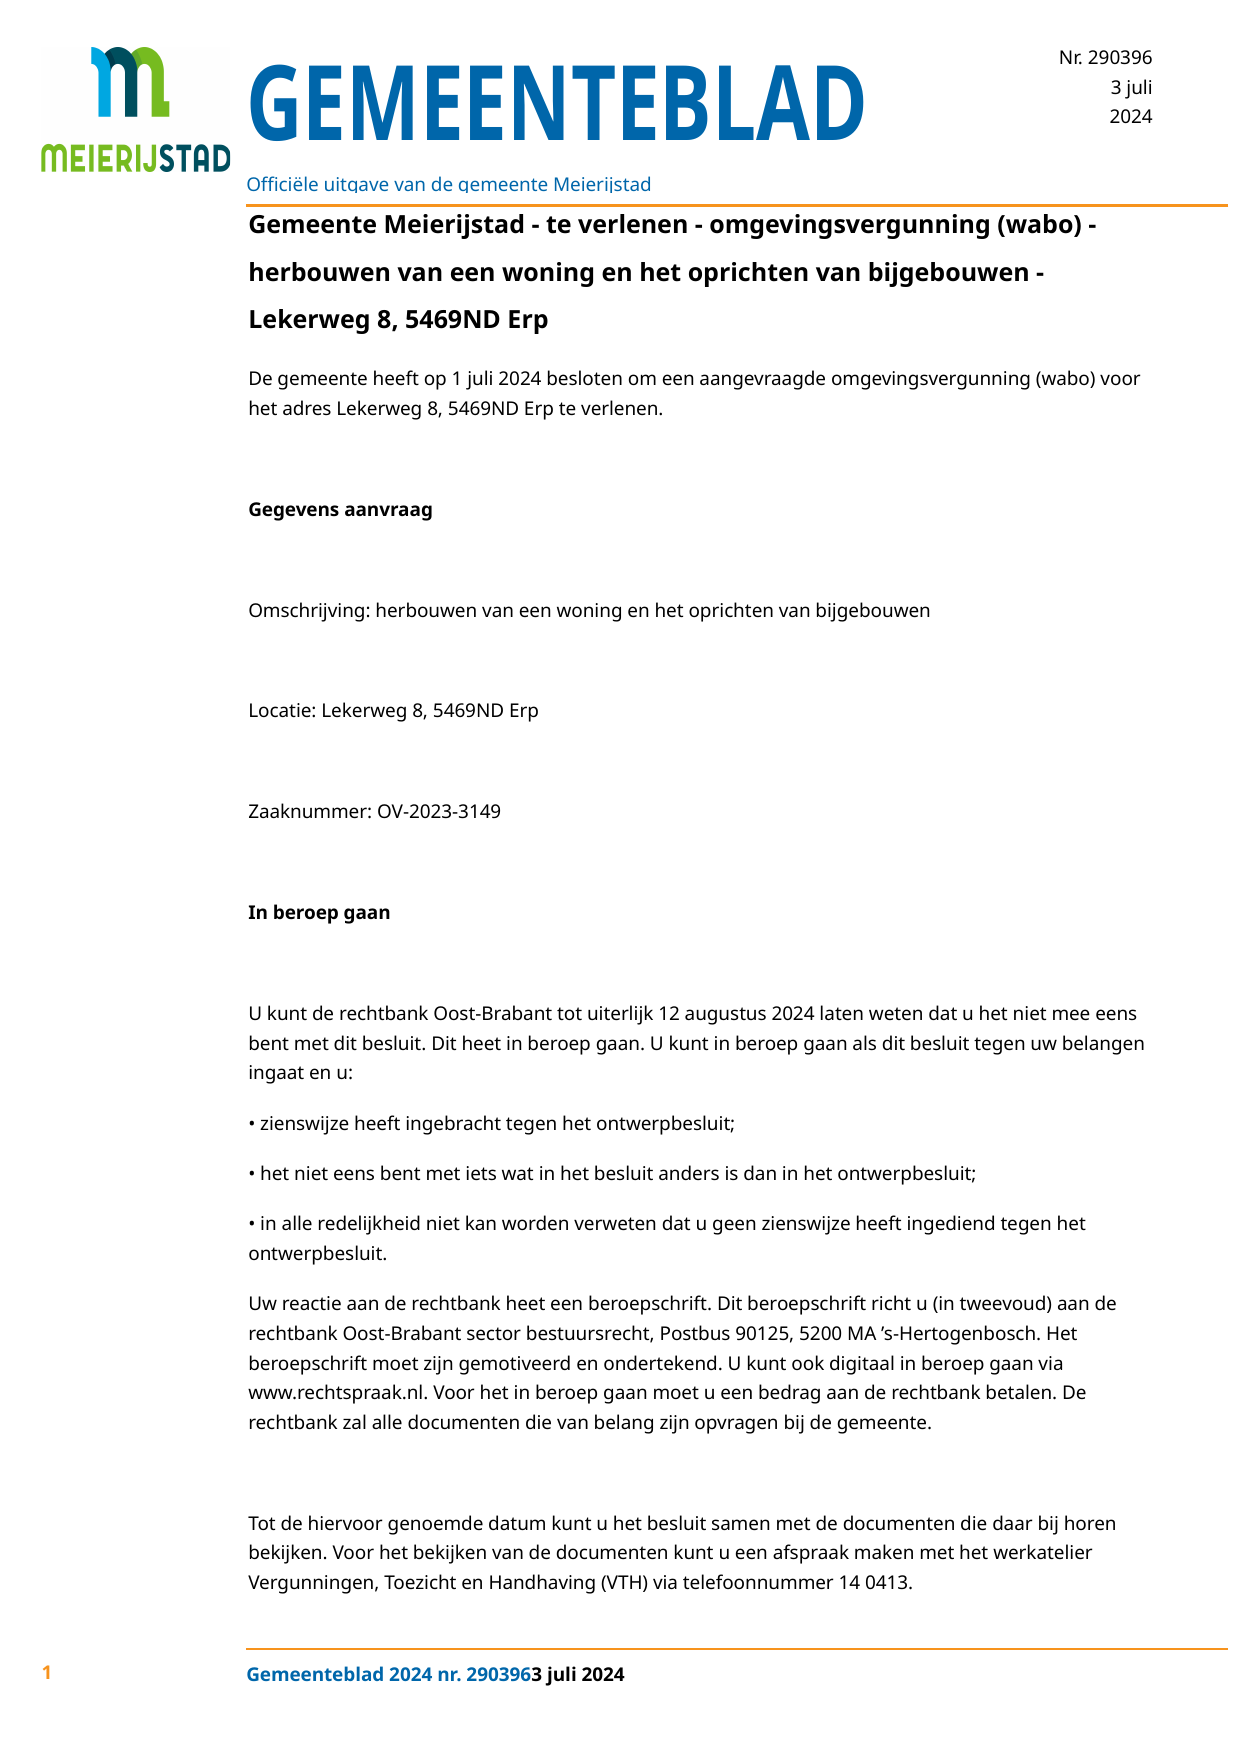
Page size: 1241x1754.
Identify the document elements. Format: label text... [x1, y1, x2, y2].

text • in alle redelijkheid niet kan worden verweten dat u geen zienswijze heeft ingediend tegen het ontwerpbesluit. [248, 1211, 1152, 1266]
text Uw reactie aan de rechtbank heet een beroepschrift. Dit beroepschrift richt u (in tweevoud) aan de rechtbank Oost-Brabant sector bestuursrecht, Postbus 90125, 5200 MA ’s-Hertogenbosch. Het beroepschrift moet zijn gemotiveerd en ondertekend. U kunt ook digitaal in beroep gaan via www.rechtspraak.nl. Voor het in beroep gaan moet u een bedrag aan de rechtbank betalen. De rechtbank zal alle documenten die van belang zijn opvragen bij de gemeente. [248, 1291, 1152, 1434]
text Locatie: Lekerweg 8, 5469ND Erp [248, 698, 1152, 723]
text In beroep gaan [248, 899, 1152, 925]
text Gegevens aanvraag [248, 496, 1152, 522]
text • zienswijze heeft ingebracht tegen het ontwerpbesluit; [248, 1110, 1152, 1135]
text Tot de hiervoor genoemde datum kunt u het besluit samen met de documenten die daar bij horen bekijken. Voor het bekijken van de documenten kunt u een afspraak maken met het werkatelier Vergunningen, Toezicht en Handhaving (VTH) via telefoonnummer 14 0413. [248, 1510, 1152, 1594]
text • het niet eens bent met iets wat in het besluit anders is dan in het ontwerpbesluit; [248, 1160, 1152, 1186]
text U kunt de rechtbank Oost-Brabant tot uiterlijk 12 augustus 2024 laten weten dat u het niet mee eens bent met dit besluit. Dit heet in beroep gaan. U kunt in beroep gaan als dit besluit tegen uw belangen ingaat en u: [248, 1000, 1152, 1085]
text Omschrijving: herbouwen van een woning en het oprichten van bijgebouwen [248, 597, 1152, 622]
text De gemeente heeft op 1 juli 2024 besloten om een aangevraagde omgevingsvergunning (wabo) voor het adres Lekerweg 8, 5469ND Erp te verlenen. [248, 366, 1152, 421]
text Gemeente Meierijstad - te verlenen - omgevingsvergunning (wabo) - herbouwen van een woning en het oprichten van bijgebouwen - Lekerweg 8, 5469ND Erp [248, 207, 1152, 336]
picture [41, 47, 231, 172]
text Zaaknummer: OV-2023-3149 [248, 798, 1152, 824]
